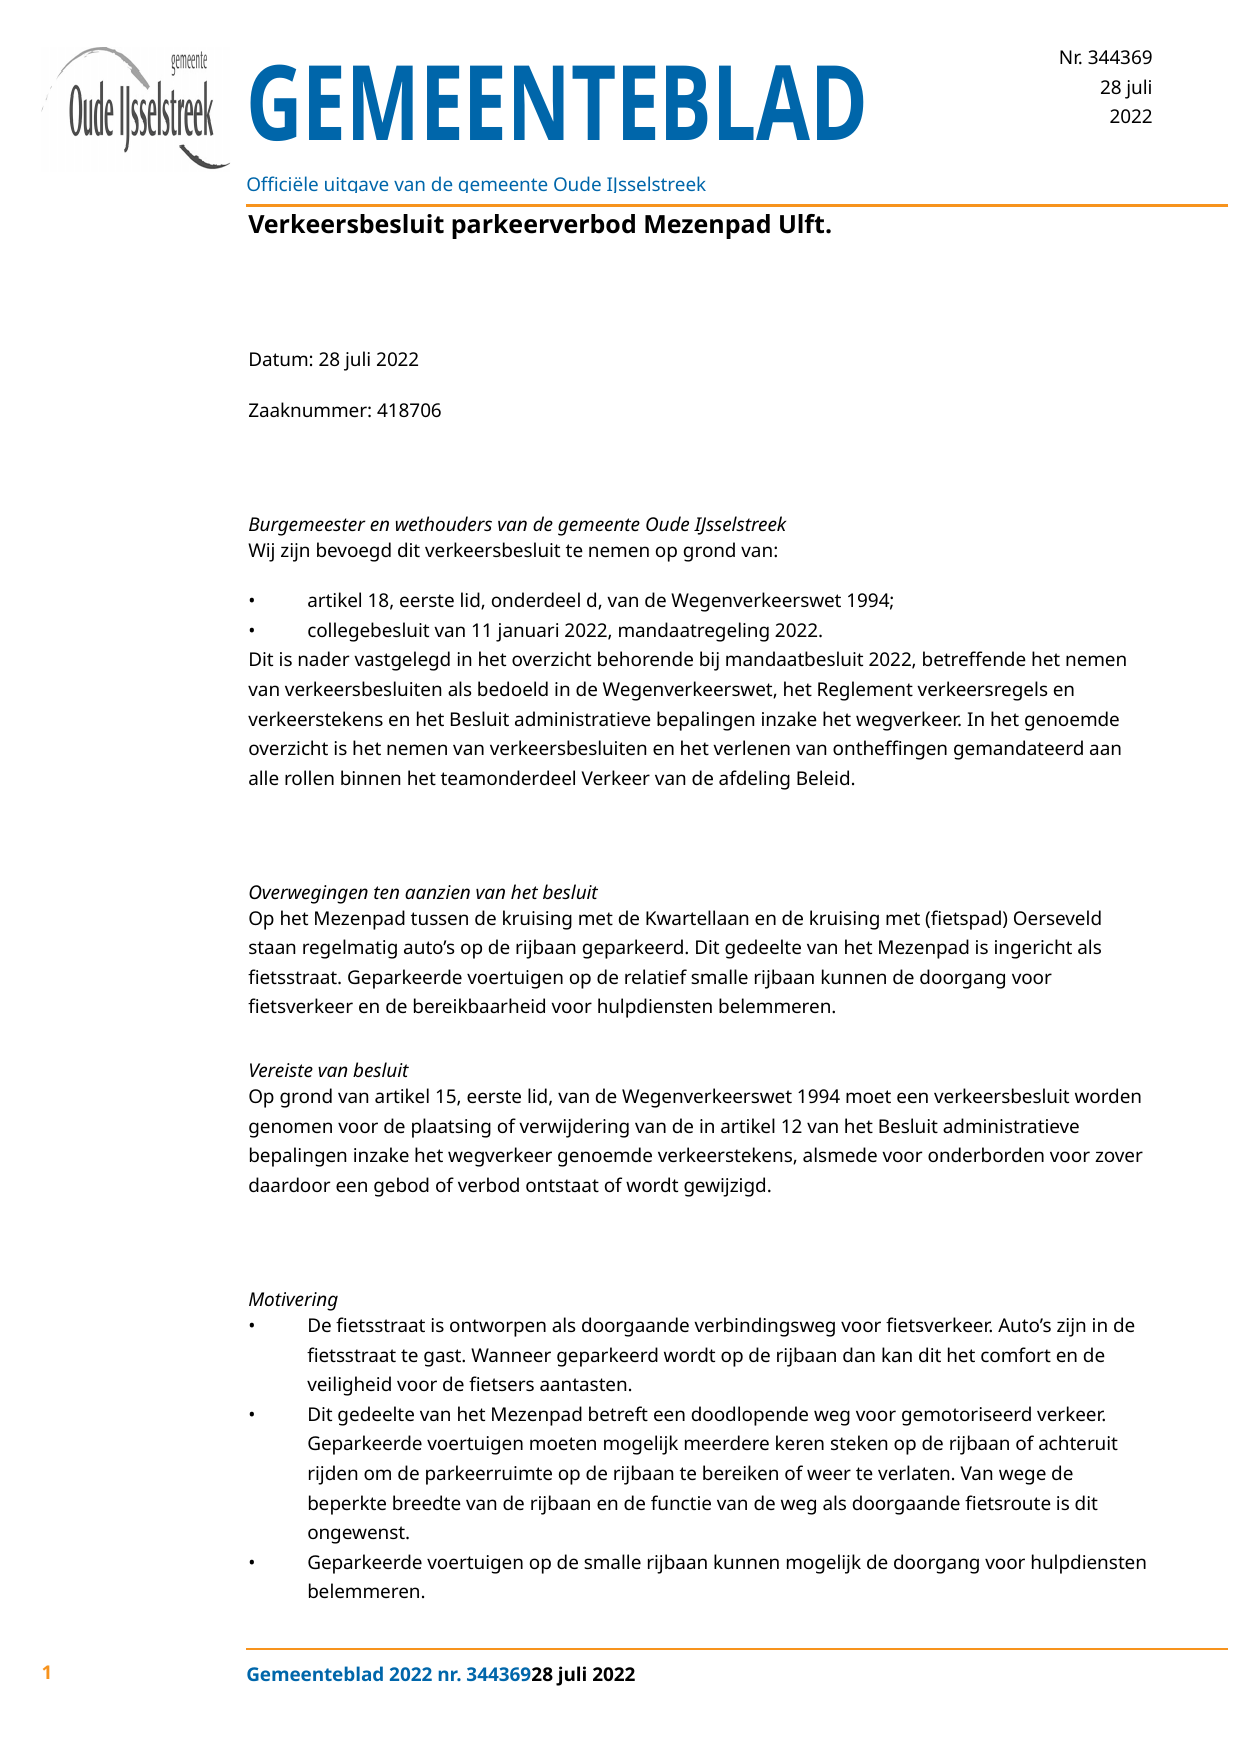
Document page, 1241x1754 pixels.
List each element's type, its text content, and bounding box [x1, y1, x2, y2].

text Vereiste van besluit [248, 1058, 1152, 1083]
list De fietsstraat is ontworpen als doorgaande verbindingsweg voor fietsverkeer. Auto’s zijn in de fietsstraat te gast. Wanneer geparkeerd wordt op de rijbaan dan kan dit het comfort en de veiligheid voor de fietsers aantasten. [248, 1312, 1152, 1397]
text Motivering [248, 1287, 1152, 1312]
list artikel 18, eerste lid, onderdeel d, van de Wegenverkeerswet 1994; [248, 587, 1152, 613]
text Overwegingen ten aanzien van het besluit [248, 879, 1152, 905]
list Dit gedeelte van het Mezenpad betreft een doodlopende weg voor gemotoriseerd verkeer. Geparkeerde voertuigen moeten mogelijk meerdere keren steken op de rijbaan of achteruit rijden om de parkeerruimte op de rijbaan te bereiken of weer te verlaten. Van wege de beperkte breedte van de rijbaan en de functie van de weg als doorgaande fietsroute is dit ongewenst. [248, 1401, 1152, 1545]
text Op het Mezenpad tussen de kruising met de Kwartellaan en de kruising met (fietspad) Oerseveld staan regelmatig auto’s op de rijbaan geparkeerd. Dit gedeelte van het Mezenpad is ingericht als fietsstraat. Geparkeerde voertuigen op de relatief smalle rijbaan kunnen de doorgang voor fietsverkeer en de bereikbaarheid voor hulpdiensten belemmeren. [248, 905, 1152, 1019]
text Wij zijn bevoegd dit verkeersbesluit te nemen op grond van: [248, 537, 1152, 563]
text Op grond van artikel 15, eerste lid, van de Wegenverkeerswet 1994 moet een verkeersbesluit worden genomen voor de plaatsing of verwijdering van de in artikel 12 van het Besluit administratieve bepalingen inzake het wegverkeer genoemde verkeerstekens, alsmede voor onderborden voor zover daardoor een gebod of verbod ontstaat of wordt gewijzigd. [248, 1083, 1152, 1198]
text Verkeersbesluit parkeerverbod Mezenpad Ulft. [248, 207, 1152, 241]
text Burgemeester en wethouders van de gemeente Oude IJsselstreek [248, 511, 1152, 537]
text Dit is nader vastgelegd in het overzicht behorende bij mandaatbesluit 2022, betreffende het nemen van verkeersbesluiten als bedoeld in de Wegenverkeerswet, het Reglement verkeersregels en verkeerstekens en het Besluit administratieve bepalingen inzake het wegverkeer. In het genoemde overzicht is het nemen van verkeersbesluiten en het verlenen van ontheffingen gemandateerd aan alle rollen binnen het teamonderdeel Verkeer van de afdeling Beleid. [248, 647, 1152, 791]
list collegebesluit van 11 januari 2022, mandaatregeling 2022. [248, 617, 1152, 643]
text Datum: 28 juli 2022 [248, 346, 1152, 372]
text Zaaknummer: 418706 [248, 397, 1152, 423]
picture [41, 47, 231, 172]
list Geparkeerde voertuigen op de smalle rijbaan kunnen mogelijk de doorgang voor hulpdiensten belemmeren. [248, 1549, 1152, 1604]
